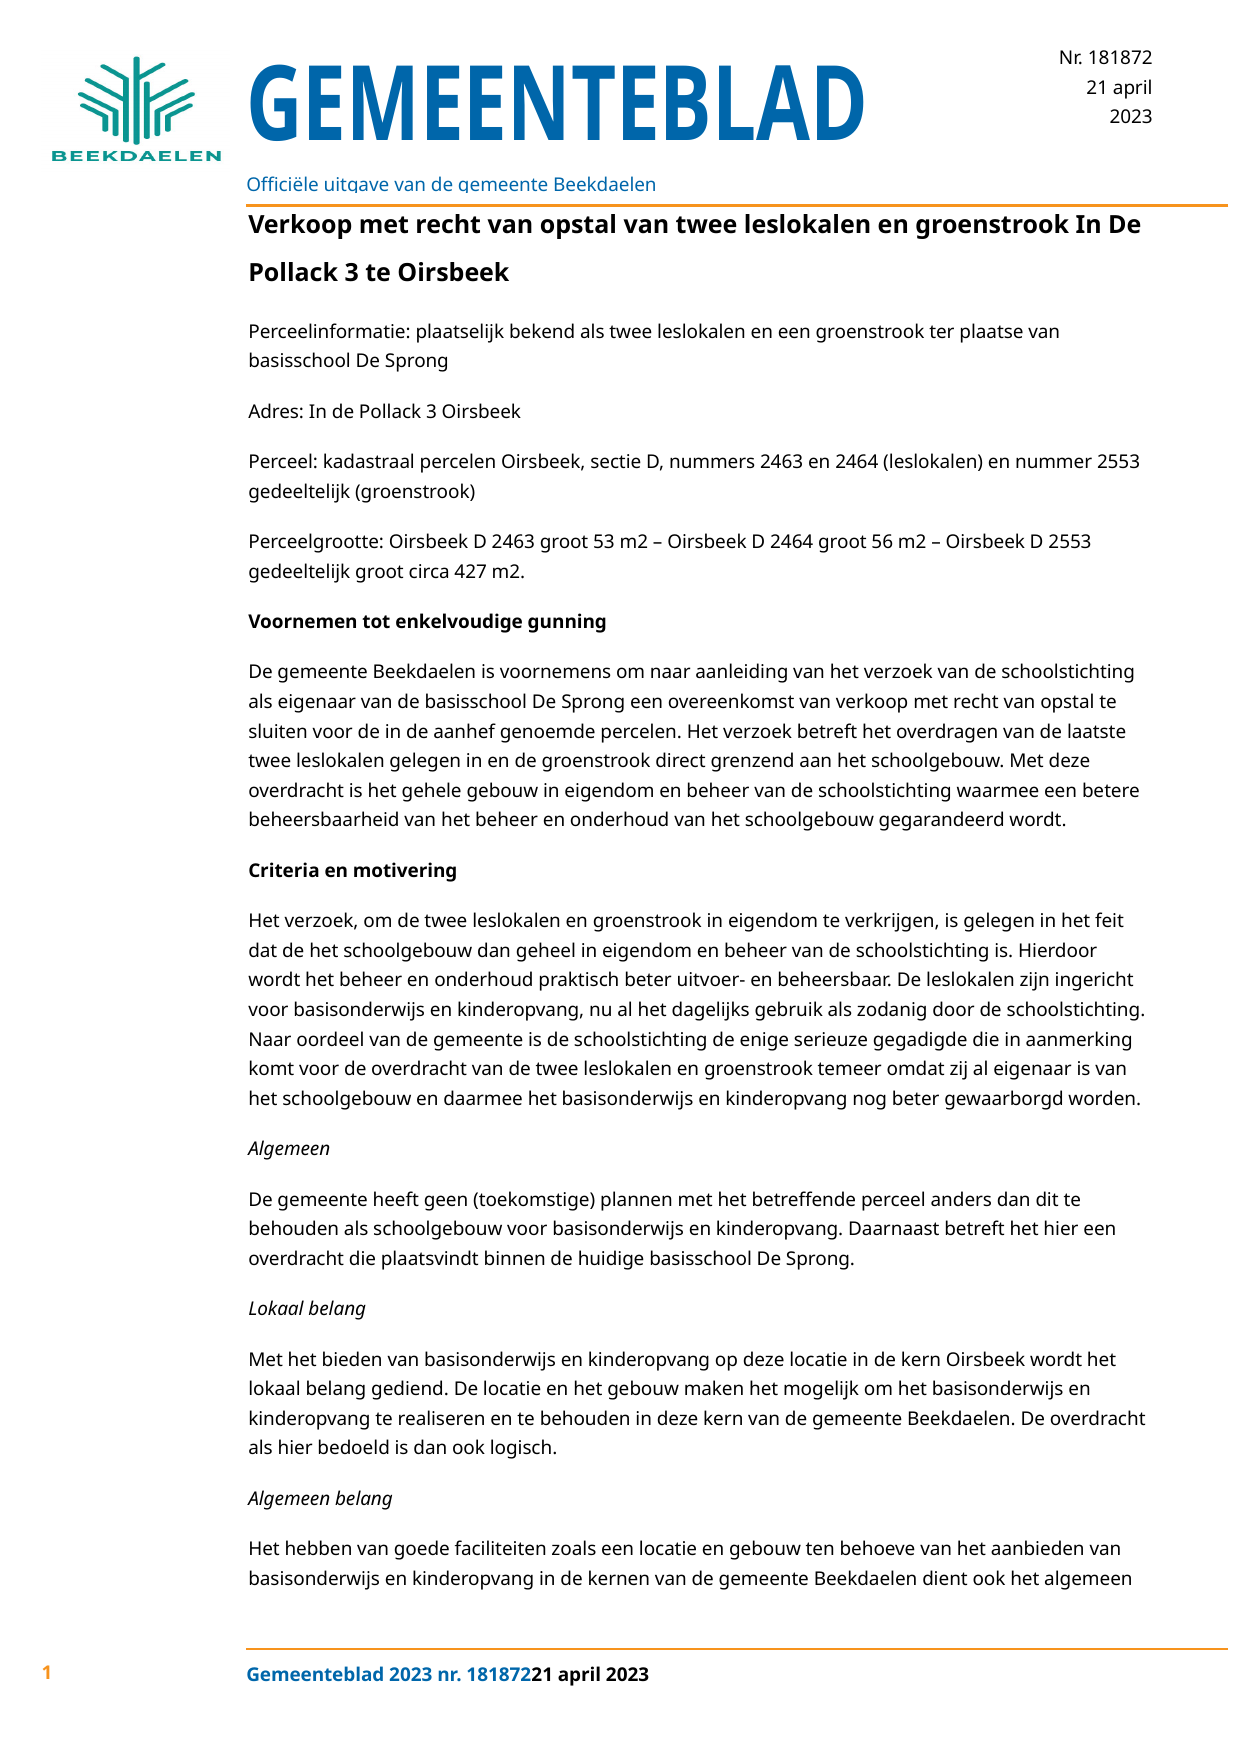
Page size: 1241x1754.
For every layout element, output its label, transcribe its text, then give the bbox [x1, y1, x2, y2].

text Het hebben van goede faciliteiten zoals een locatie en gebouw ten behoeve van het aanbieden van basisonderwijs en kinderopvang in de kernen van de gemeente Beekdaelen dient ook het algemeen [248, 1535, 1152, 1591]
text Voornemen tot enkelvoudige gunning [248, 608, 1152, 634]
picture [41, 47, 231, 172]
text Verkoop met recht van opstal van twee leslokalen en groenstrook In De Pollack 3 te Oirsbeek [248, 207, 1152, 288]
text Adres: In de Pollack 3 Oirsbeek [248, 398, 1152, 424]
text De gemeente heeft geen (toekomstige) plannen met het betreffende perceel anders dan dit te behouden als schoolgebouw voor basisonderwijs en kinderopvang. Daarnaast betreft het hier een overdracht die plaatsvindt binnen de huidige basisschool De Sprong. [248, 1186, 1152, 1271]
text Algemeen belang [248, 1485, 1152, 1511]
text Met het bieden van basisonderwijs en kinderopvang op deze locatie in de kern Oirsbeek wordt het lokaal belang gediend. De locatie en het gebouw maken het mogelijk om het basisonderwijs en kinderopvang te realiseren en te behouden in deze kern van de gemeente Beekdaelen. De overdracht als hier bedoeld is dan ook logisch. [248, 1346, 1152, 1460]
text Lokaal belang [248, 1295, 1152, 1321]
text Criteria en motivering [248, 857, 1152, 883]
text Het verzoek, om de twee leslokalen en groenstrook in eigendom te verkrijgen, is gelegen in het feit dat de het schoolgebouw dan geheel in eigendom en beheer van de schoolstichting is. Hierdoor wordt het beheer en onderhoud praktisch beter uitvoer- en beheersbaar. De leslokalen zijn ingericht voor basisonderwijs en kinderopvang, nu al het dagelijks gebruik als zodanig door de schoolstichting. Naar oordeel van de gemeente is de schoolstichting de enige serieuze gegadigde die in aanmerking komt voor de overdracht van de twee leslokalen en groenstrook temeer omdat zij al eigenaar is van het schoolgebouw en daarmee het basisonderwijs en kinderopvang nog beter gewaarborgd worden. [248, 907, 1152, 1111]
text Perceelgrootte: Oirsbeek D 2463 groot 53 m2 – Oirsbeek D 2464 groot 56 m2 – Oirsbeek D 2553 gedeeltelijk groot circa 427 m2. [248, 528, 1152, 584]
text De gemeente Beekdaelen is voornemens om naar aanleiding van het verzoek van de schoolstichting als eigenaar van de basisschool De Sprong een overeenkomst van verkoop met recht van opstal te sluiten voor de in de aanhef genoemde percelen. Het verzoek betreft het overdragen van de laatste twee leslokalen gelegen in en de groenstrook direct grenzend aan het schoolgebouw. Met deze overdracht is het gehele gebouw in eigendom en beheer van de schoolstichting waarmee een betere beheersbaarheid van het beheer en onderhoud van het schoolgebouw gegarandeerd wordt. [248, 659, 1152, 832]
text Algemeen [248, 1135, 1152, 1161]
text Perceelinformatie: plaatselijk bekend als twee leslokalen en een groenstrook ter plaatse van basisschool De Sprong [248, 318, 1152, 373]
text Perceel: kadastraal percelen Oirsbeek, sectie D, nummers 2463 en 2464 (leslokalen) en nummer 2553 gedeeltelijk (groenstrook) [248, 448, 1152, 504]
